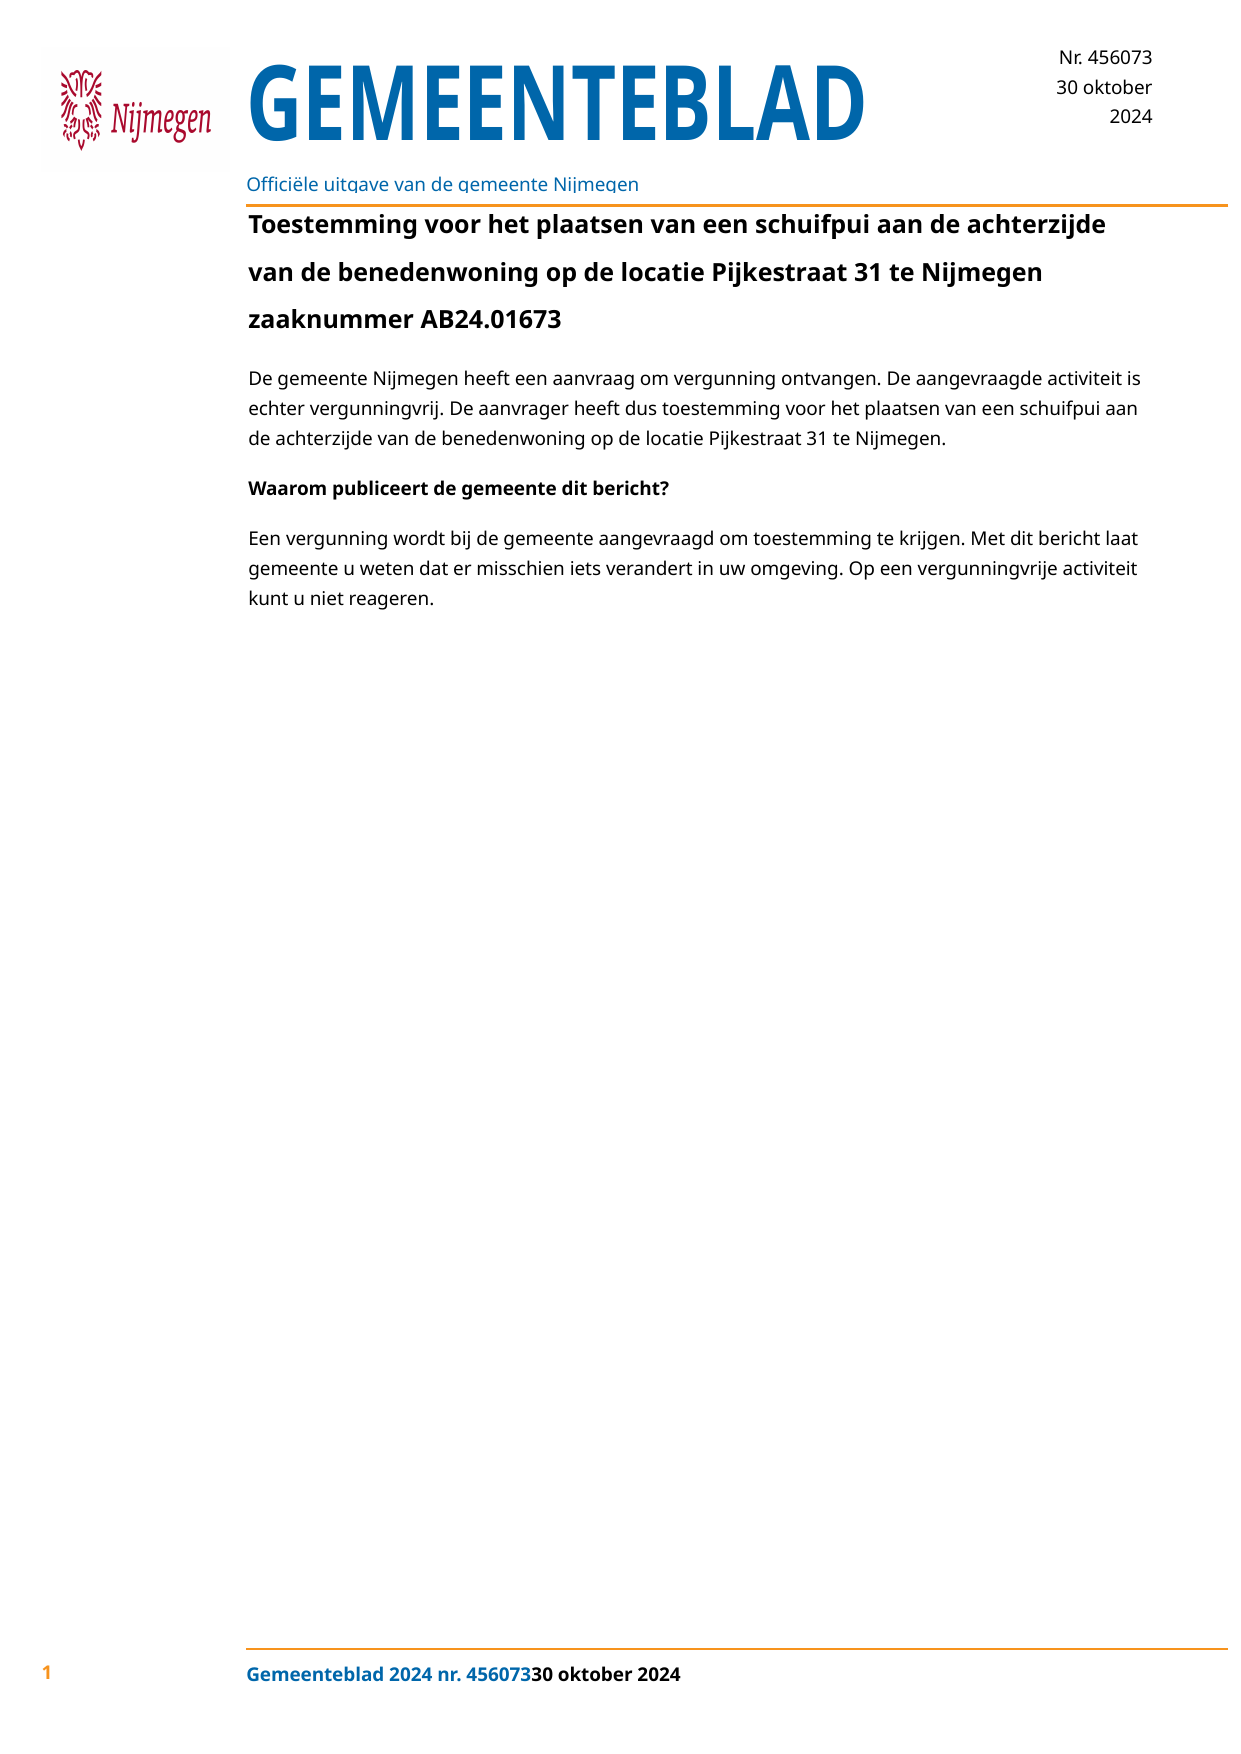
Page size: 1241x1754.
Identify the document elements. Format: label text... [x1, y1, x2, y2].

text Waarom publiceert de gemeente dit bericht? [248, 475, 1152, 501]
picture [41, 47, 231, 172]
text De gemeente Nijmegen heeft een aanvraag om vergunning ontvangen. De aangevraagde activiteit is echter vergunningvrij. De aanvrager heeft dus toestemming voor het plaatsen van een schuifpui aan de achterzijde van de benedenwoning op de locatie Pijkestraat 31 te Nijmegen. [248, 366, 1152, 450]
text Een vergunning wordt bij de gemeente aangevraagd om toestemming te krijgen. Met dit bericht laat gemeente u weten dat er misschien iets verandert in uw omgeving. Op een vergunningvrije activiteit kunt u niet reageren. [248, 526, 1152, 610]
text Toestemming voor het plaatsen van een schuifpui aan de achterzijde van de benedenwoning op de locatie Pijkestraat 31 te Nijmegen zaaknummer AB24.01673 [248, 207, 1152, 336]
